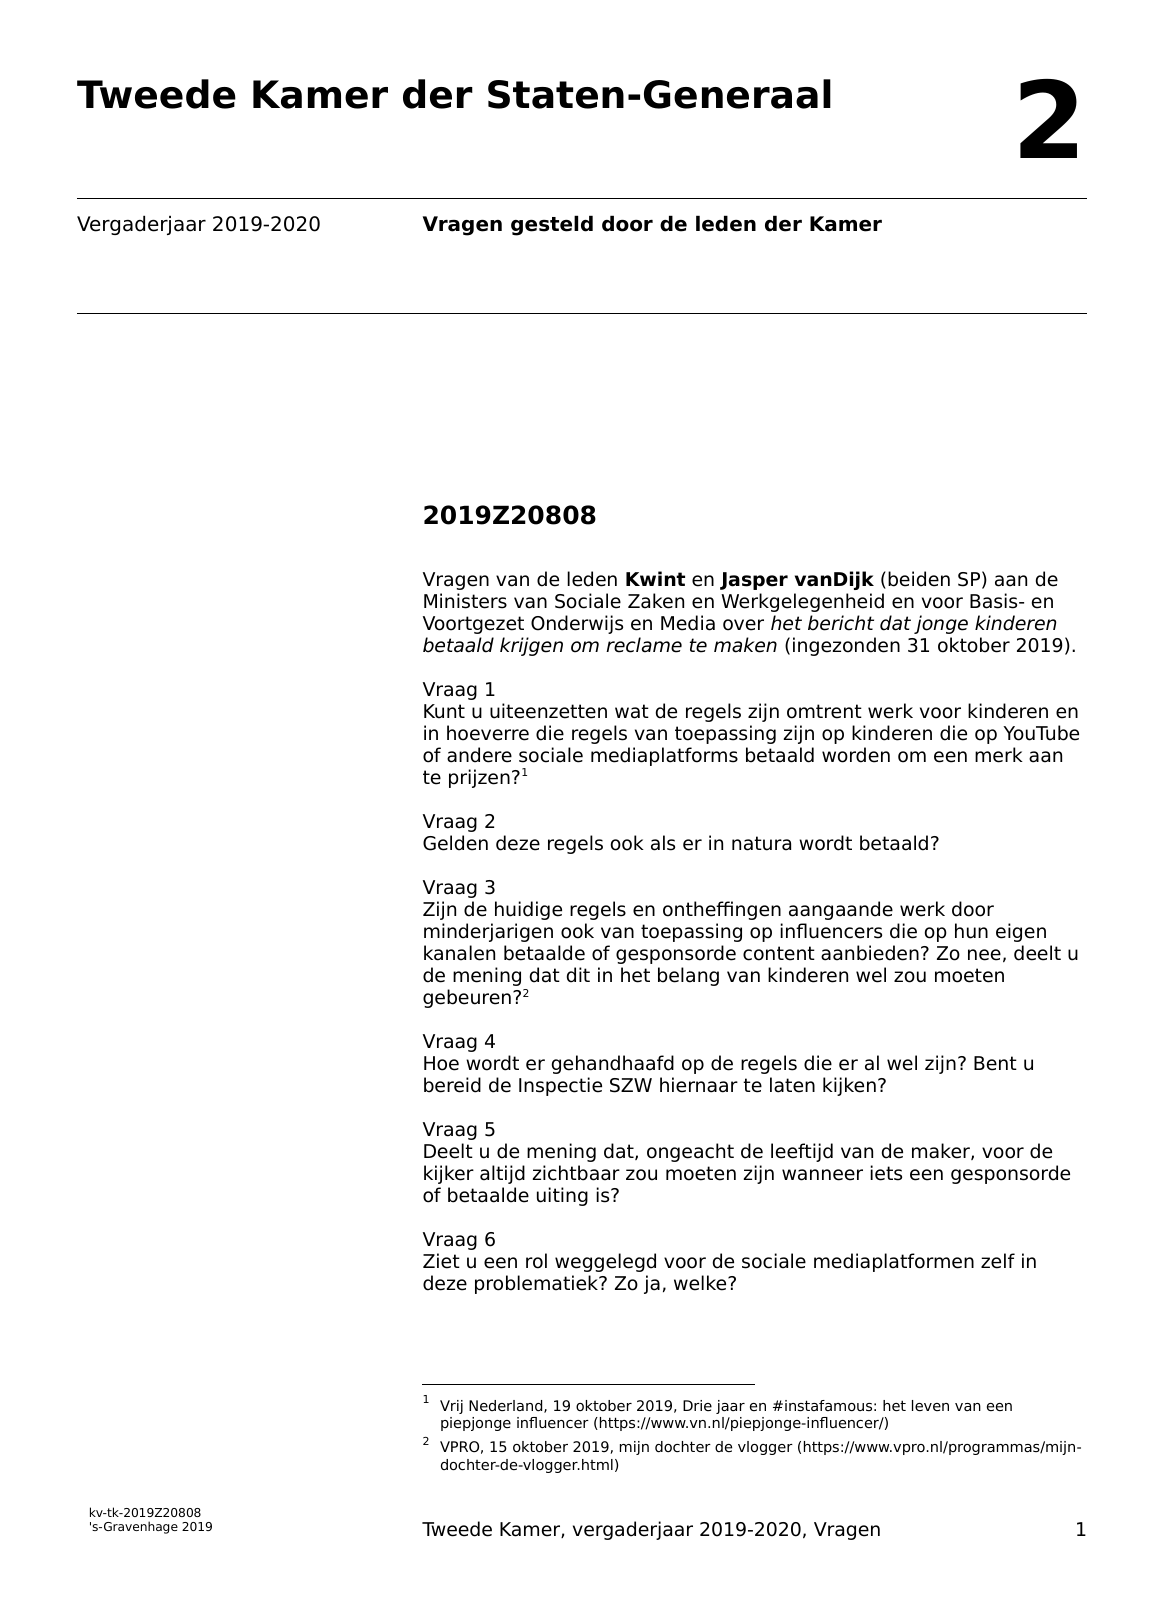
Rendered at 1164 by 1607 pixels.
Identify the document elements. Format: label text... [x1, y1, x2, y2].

text Ziet u een rol weggelegd voor de sociale mediaplatformen zelf in deze problematiek? Zo ja, welke? [422, 1251, 1087, 1295]
text Vraag 6 [422, 1229, 1087, 1251]
text VPRO, 15 oktober 2019, mijn dochter de vlogger (https://www.vpro.nl/programmas/mijn-dochter-de-vlogger.html) [422, 1435, 1087, 1474]
text 2019Z20808 [422, 501, 1087, 531]
table_cell Vragen gesteld door de leden der Kamer [422, 199, 1087, 313]
text Vragen van de leden Kwint en Jasper vanDijk (beiden SP) aan de Ministers van Sociale Zaken en Werkgelegenheid en voor Basis- en Voortgezet Onderwijs en Media over het bericht dat jonge kinderen betaald krijgen om reclame te maken (ingezonden 31 oktober 2019). [422, 569, 1087, 657]
text kv-tk-2019Z20808 [88, 1506, 323, 1520]
text Zijn de huidige regels en ontheffingen aangaande werk door minderjarigen ook van toepassing op influencers die op hun eigen kanalen betaalde of gesponsorde content aanbieden? Zo nee, deelt u de mening dat dit in het belang van kinderen wel zou moeten gebeuren? [422, 899, 1087, 1009]
text Vrij Nederland, 19 oktober 2019, Drie jaar en #instafamous: het leven van een piepjonge influencer (https://www.vn.nl/piepjonge-influencer/) [422, 1393, 1087, 1432]
table_header 2 [886, 59, 1087, 198]
text Vraag 2 [422, 811, 1087, 833]
text Kunt u uiteenzetten wat de regels zijn omtrent werk voor kinderen en in hoeverre die regels van toepassing zijn op kinderen die op YouTube of andere sociale mediaplatforms betaald worden om een merk aan te prijzen? [422, 701, 1087, 789]
text Vraag 3 [422, 877, 1087, 899]
text Vraag 4 [422, 1031, 1087, 1053]
text Deelt u de mening dat, ongeacht de leeftijd van de maker, voor de kijker altijd zichtbaar zou moeten zijn wanneer iets een gesponsorde of betaalde uiting is? [422, 1141, 1087, 1207]
table_header Tweede Kamer der Staten-Generaal [77, 59, 886, 198]
text 's-Gravenhage 2019 [88, 1520, 323, 1534]
text Gelden deze regels ook als er in natura wordt betaald? [422, 833, 1087, 855]
text Hoe wordt er gehandhaafd op de regels die er al wel zijn? Bent u bereid de Inspectie SZW hiernaar te laten kijken? [422, 1053, 1087, 1097]
text Vraag 5 [422, 1119, 1087, 1141]
text Vraag 1 [422, 679, 1087, 701]
table_cell Vergaderjaar 2019-2020 [77, 199, 422, 313]
